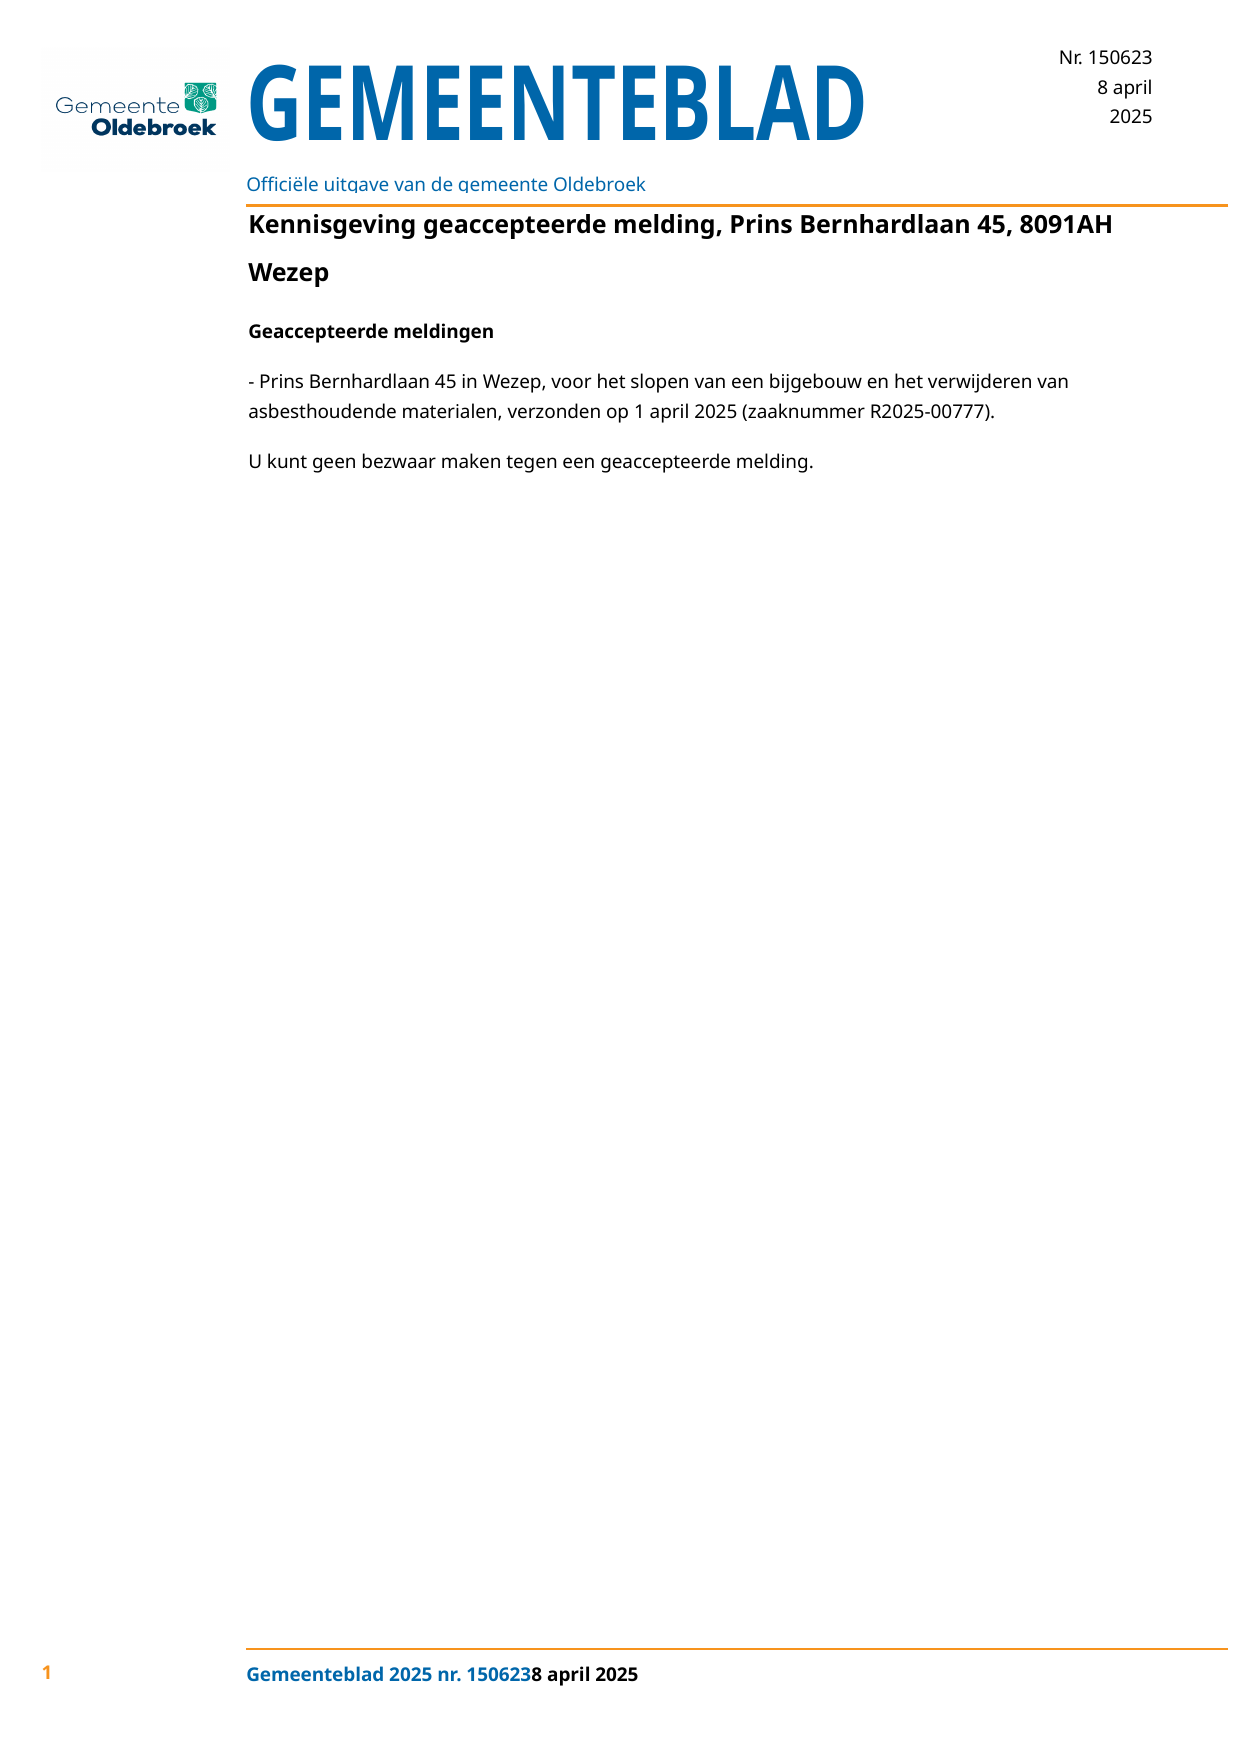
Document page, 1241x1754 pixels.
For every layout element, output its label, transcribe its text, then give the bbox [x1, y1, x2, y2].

text Geaccepteerde meldingen [248, 318, 1152, 344]
text - Prins Bernhardlaan 45 in Wezep, voor het slopen van een bijgebouw en het verwijderen van asbesthoudende materialen, verzonden op 1 april 2025 (zaaknummer R2025-00777). [248, 368, 1152, 424]
text Kennisgeving geaccepteerde melding, Prins Bernhardlaan 45, 8091AH Wezep [248, 207, 1152, 288]
picture [41, 47, 231, 172]
text U kunt geen bezwaar maken tegen een geaccepteerde melding. [248, 448, 1152, 474]
